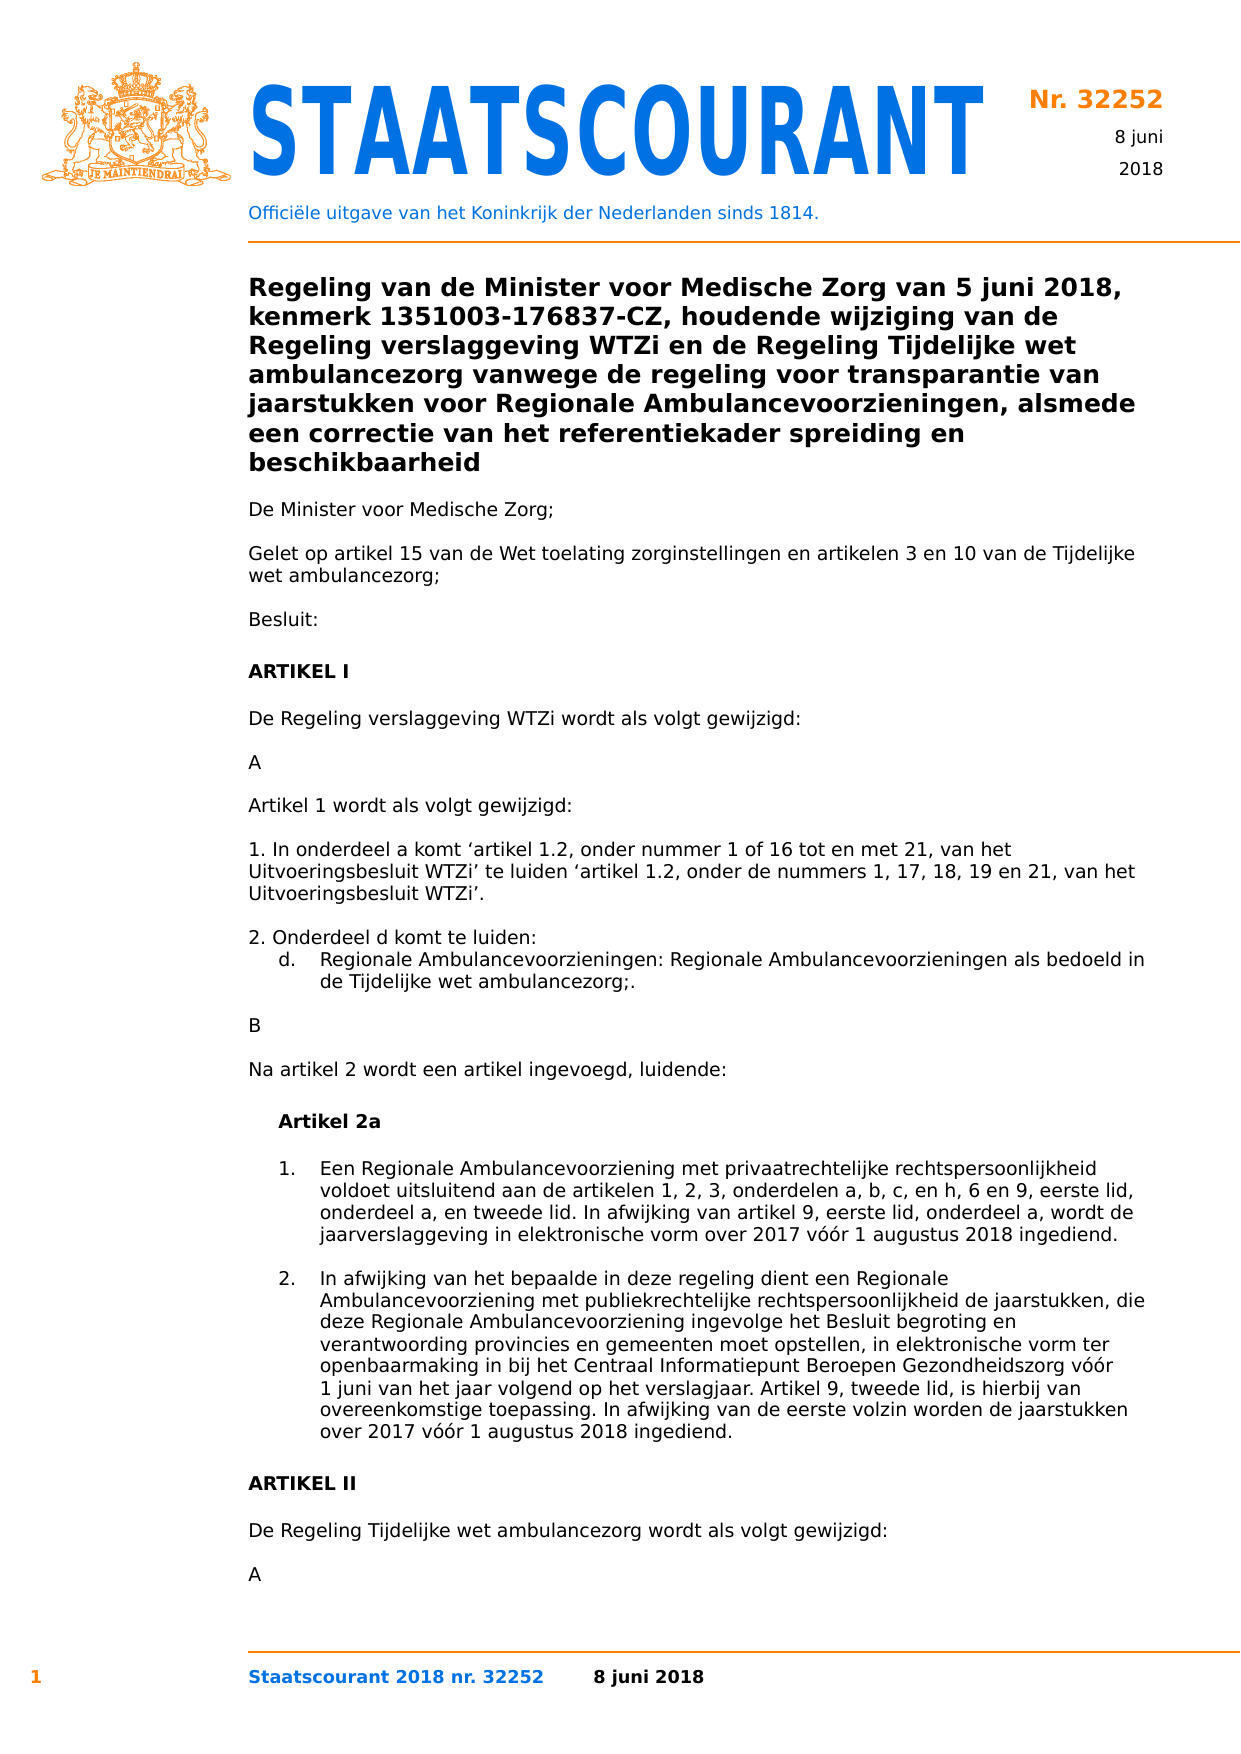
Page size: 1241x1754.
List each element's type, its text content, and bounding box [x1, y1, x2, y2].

text d. Regionale Ambulancevoorzieningen: Regionale Ambulancevoorzieningen als bedoeld in de Tijdelijke wet ambulancezorg;. [278, 949, 1163, 993]
text Besluit: [248, 609, 1163, 631]
table_header STAATSCOURANT [248, 62, 998, 203]
text De Minister voor Medische Zorg; [248, 499, 1163, 521]
text 2. Onderdeel d komt te luiden: [248, 927, 1163, 949]
text 2. In afwijking van het bepaalde in deze regeling dient een Regionale Ambulancevoorziening met publiekrechtelijke rechtspersoonlijkheid de jaarstukken, die deze Regionale Ambulancevoorziening ingevolge het Besluit begroting en verantwoording provincies en gemeenten moet opstellen, in elektronische vorm ter openbaarmaking in bij het Centraal Informatiepunt Beroepen Gezondheidszorg vóór 1 juni van het jaar volgend op het verslagjaar. Artikel 9, tweede lid, is hierbij van overeenkomstige toepassing. In afwijking van de eerste volzin worden de jaarstukken over 2017 vóór 1 augustus 2018 ingediend. [278, 1267, 1163, 1443]
picture [41, 62, 231, 186]
table_header [25, 62, 248, 241]
text 1. In onderdeel a komt ‘artikel 1.2, onder nummer 1 of 16 tot en met 21, van het Uitvoeringsbesluit WTZi’ te luiden ‘artikel 1.2, onder de nummers 1, 17, 18, 19 en 21, van het Uitvoeringsbesluit WTZi’. [248, 839, 1163, 905]
subtitle ARTIKEL II [248, 1473, 1163, 1495]
text De Regeling verslaggeving WTZi wordt als volgt gewijzigd: [248, 708, 1163, 730]
text 1. Een Regionale Ambulancevoorziening met privaatrechtelijke rechtspersoonlijkheid voldoet uitsluitend aan de artikelen 1, 2, 3, onderdelen a, b, c, en h, 6 en 9, eerste lid, onderdeel a, en tweede lid. In afwijking van artikel 9, eerste lid, onderdeel a, wordt de jaarverslaggeving in elektronische vorm over 2017 vóór 1 augustus 2018 ingediend. [278, 1158, 1163, 1246]
text Gelet op artikel 15 van de Wet toelating zorginstellingen en artikelen 3 en 10 van de Tijdelijke wet ambulancezorg; [248, 543, 1163, 587]
table_cell Officiële uitgave van het Koninkrijk der Nederlanden sinds 1814. [248, 203, 1240, 241]
text Artikel 1 wordt als volgt gewijzigd: [248, 795, 1163, 817]
text De Regeling Tijdelijke wet ambulancezorg wordt als volgt gewijzigd: [248, 1520, 1163, 1542]
table_cell 2018 [998, 153, 1240, 203]
text Na artikel 2 wordt een artikel ingevoegd, luidende: [248, 1059, 1163, 1081]
text A [248, 752, 1163, 773]
subtitle Artikel 2a [278, 1111, 1163, 1133]
subtitle ARTIKEL I [248, 661, 1163, 683]
text A [248, 1564, 1163, 1586]
subtitle Regeling van de Minister voor Medische Zorg van 5 juni 2018, kenmerk 1351003-176837-CZ, houdende wijziging van de Regeling verslaggeving WTZi en de Regeling Tijdelijke wet ambulancezorg vanwege de regeling voor transparantie van jaarstukken voor Regionale Ambulancevoorzieningen, alsmede een correctie van het referentiekader spreiding en beschikbaarheid [248, 273, 1163, 477]
table_header Nr. 32252 [998, 62, 1240, 121]
table_cell 8 juni [998, 121, 1240, 153]
text B [248, 1015, 1163, 1037]
